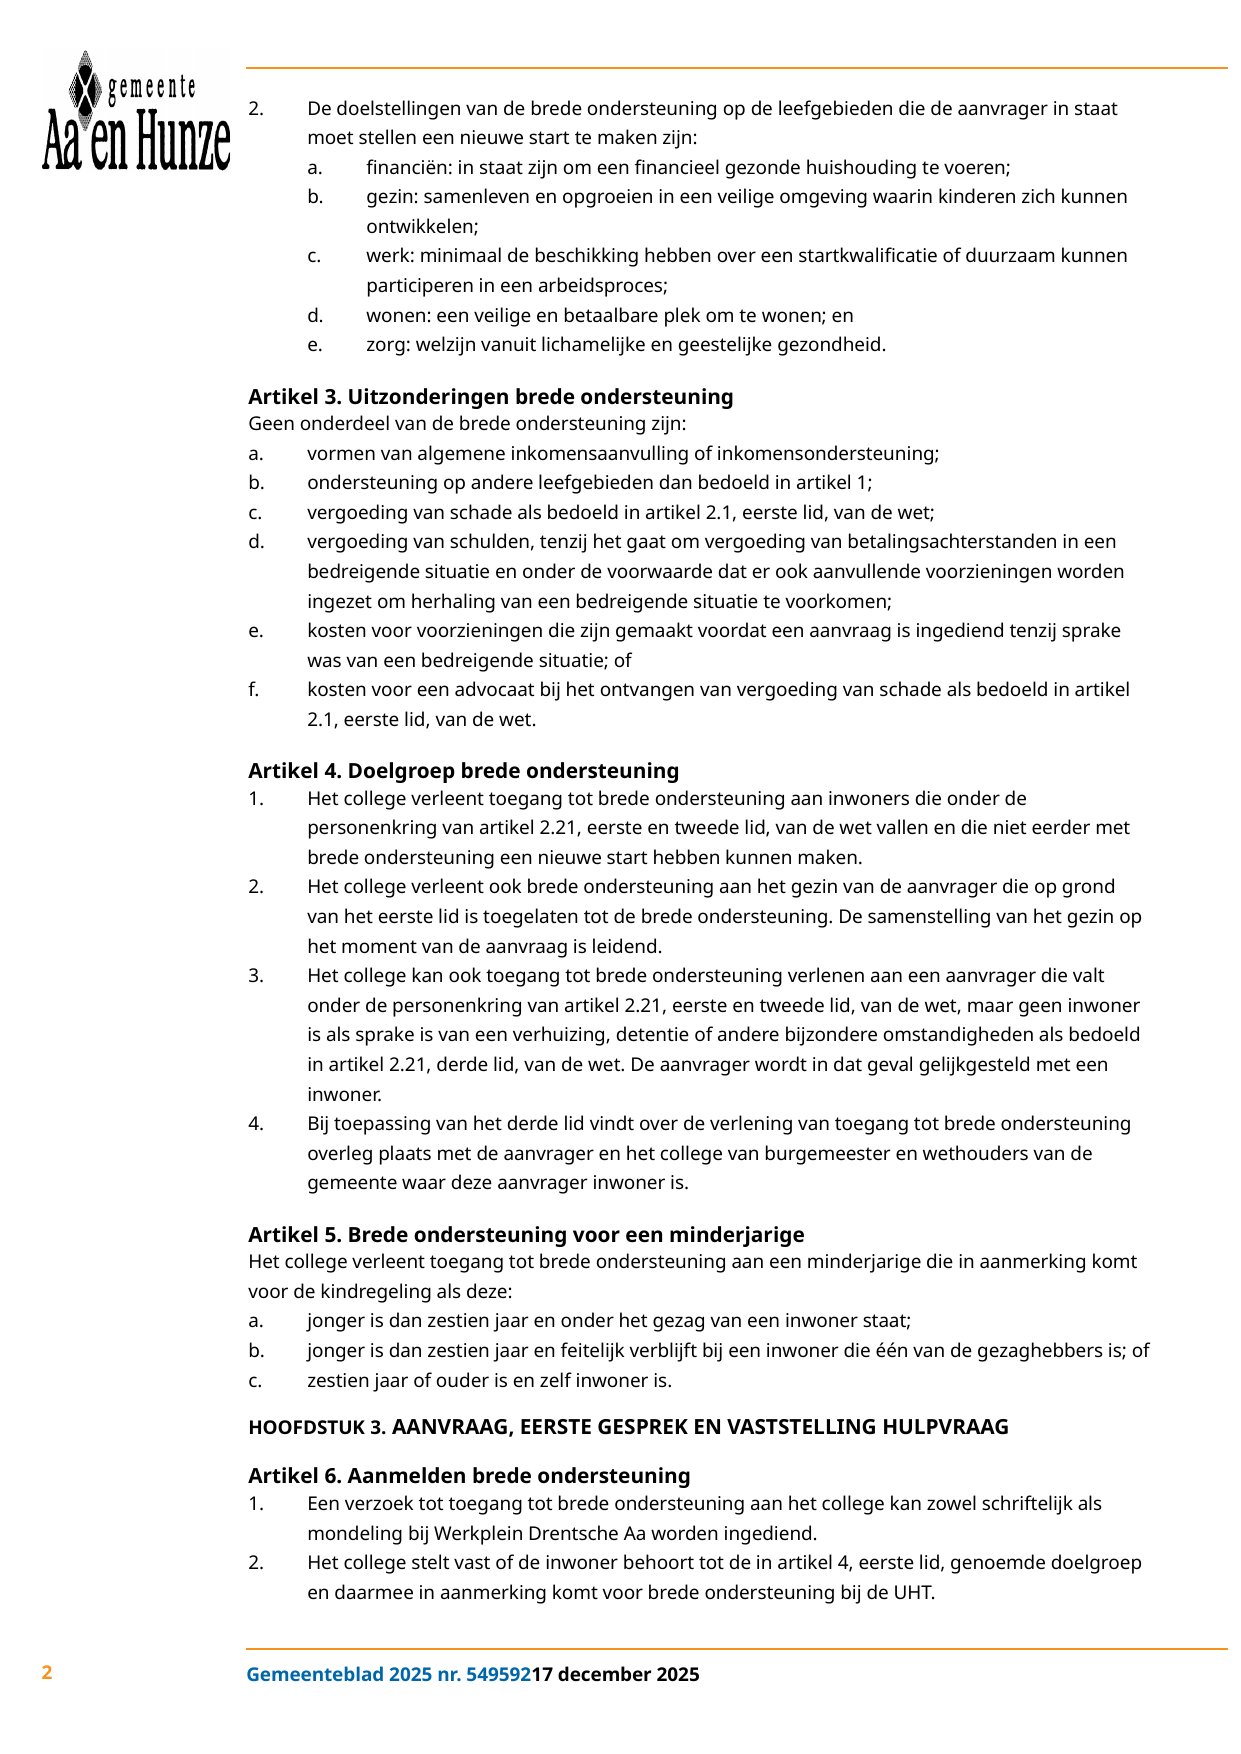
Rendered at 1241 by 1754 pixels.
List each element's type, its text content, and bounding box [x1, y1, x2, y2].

list vergoeding van schulden, tenzij het gaat om vergoeding van betalingsachterstanden in een bedreigende situatie en onder de voorwaarde dat er ook aanvullende voorzieningen worden ingezet om herhaling van een bedreigende situatie te voorkomen; [248, 529, 1152, 613]
list Bij toepassing van het derde lid vindt over de verlening van toegang tot brede ondersteuning overleg plaats met de aanvrager en het college van burgemeester en wethouders van de gemeente waar deze aanvrager inwoner is. [248, 1110, 1152, 1195]
list Een verzoek tot toegang tot brede ondersteuning aan het college kan zowel schriftelijk als mondeling bij Werkplein Drentsche Aa worden ingediend. [248, 1490, 1152, 1545]
list ondersteuning op andere leefgebieden dan bedoeld in artikel 1; [248, 469, 1152, 495]
list Het college verleent toegang tot brede ondersteuning aan inwoners die onder de personenkring van artikel 2.21, eerste en tweede lid, van de wet vallen en die niet eerder met brede ondersteuning een nieuwe start hebben kunnen maken. [248, 785, 1152, 870]
list De doelstellingen van de brede ondersteuning op de leefgebieden die de aanvrager in staat moet stellen een nieuwe start te maken zijn: [248, 95, 1152, 150]
text Artikel 3. Uitzonderingen brede ondersteuning [248, 382, 1152, 410]
list Het college verleent ook brede ondersteuning aan het gezin van de aanvrager die op grond van het eerste lid is toegelaten tot de brede ondersteuning. De samenstelling van het gezin op het moment van de aanvraag is leidend. [248, 874, 1152, 959]
text Artikel 4. Doelgroep brede ondersteuning [248, 757, 1152, 785]
list kosten voor voorzieningen die zijn gemaakt voordat een aanvraag is ingediend tenzij sprake was van een bedreigende situatie; of [248, 617, 1152, 673]
text Artikel 6. Aanmelden brede ondersteuning [248, 1462, 1152, 1490]
list gezin: samenleven en opgroeien in een veilige omgeving waarin kinderen zich kunnen ontwikkelen; [307, 183, 1152, 239]
picture [41, 47, 231, 172]
list financiën: in staat zijn om een financieel gezonde huishouding te voeren; [307, 154, 1152, 180]
list zorg: welzijn vanuit lichamelijke en geestelijke gezondheid. [307, 331, 1152, 357]
list werk: minimaal de beschikking hebben over een startkwalificatie of duurzaam kunnen participeren in een arbeidsproces; [307, 243, 1152, 298]
list Het college kan ook toegang tot brede ondersteuning verlenen aan een aanvrager die valt onder de personenkring van artikel 2.21, eerste en tweede lid, van de wet, maar geen inwoner is als sprake is van een verhuizing, detentie of andere bijzondere omstandigheden als bedoeld in artikel 2.21, derde lid, van de wet. De aanvrager wordt in dat geval gelijkgesteld met een inwoner. [248, 962, 1152, 1107]
list wonen: een veilige en betaalbare plek om te wonen; en [307, 302, 1152, 328]
list vergoeding van schade als bedoeld in artikel 2.1, eerste lid, van de wet; [248, 499, 1152, 525]
text Artikel 5. Brede ondersteuning voor een minderjarige [248, 1220, 1152, 1248]
text Het college verleent toegang tot brede ondersteuning aan een minderjarige die in aanmerking komt voor de kindregeling als deze: [248, 1248, 1152, 1304]
text Geen onderdeel van de brede ondersteuning zijn: [248, 410, 1152, 436]
list Het college stelt vast of de inwoner behoort tot de in artikel 4, eerste lid, genoemde doelgroep en daarmee in aanmerking komt voor brede ondersteuning bij de UHT. [248, 1549, 1152, 1604]
list zestien jaar of ouder is en zelf inwoner is. [248, 1367, 1152, 1392]
text HOOFDSTUK 3. AANVRAAG, EERSTE GESPREK EN VASTSTELLING HULPVRAAG [248, 1412, 1152, 1441]
list vormen van algemene inkomensaanvulling of inkomensondersteuning; [248, 440, 1152, 466]
list kosten voor een advocaat bij het ontvangen van vergoeding van schade als bedoeld in artikel 2.1, eerste lid, van de wet. [248, 677, 1152, 732]
list jonger is dan zestien jaar en feitelijk verblijft bij een inwoner die één van de gezaghebbers is; of [248, 1337, 1152, 1363]
list jonger is dan zestien jaar en onder het gezag van een inwoner staat; [248, 1308, 1152, 1333]
